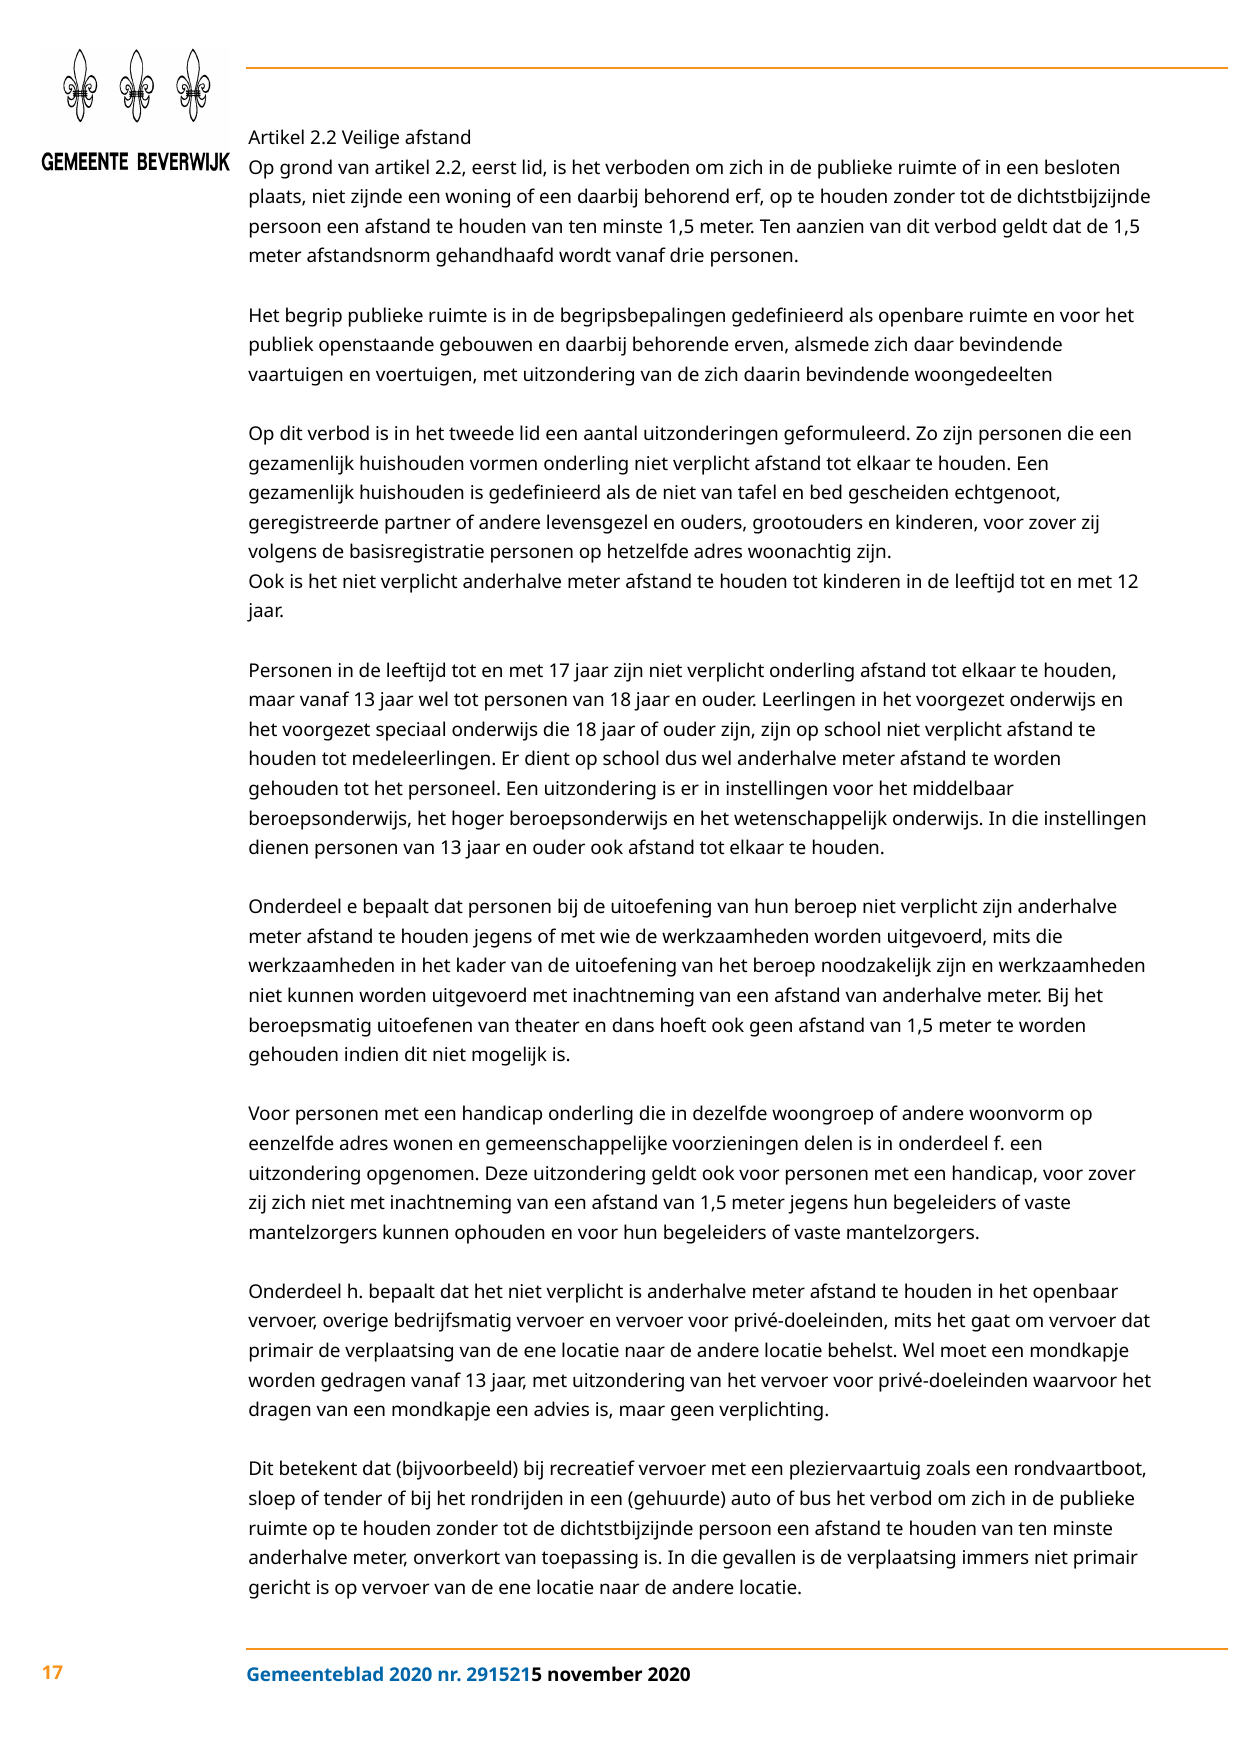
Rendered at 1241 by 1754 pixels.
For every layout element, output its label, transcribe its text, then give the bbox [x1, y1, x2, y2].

text Onderdeel h. bepaalt dat het niet verplicht is anderhalve meter afstand te houden in het openbaar vervoer, overige bedrijfsmatig vervoer en vervoer voor privé-doeleinden, mits het gaat om vervoer dat primair de verplaatsing van de ene locatie naar de andere locatie behelst. Wel moet een mondkapje worden gedragen vanaf 13 jaar, met uitzondering van het vervoer voor privé-doeleinden waarvoor het dragen van een mondkapje een advies is, maar geen verplichting. [248, 1278, 1152, 1422]
text Het begrip publieke ruimte is in de begripsbepalingen gedefinieerd als openbare ruimte en voor het publiek openstaande gebouwen en daarbij behorende erven, alsmede zich daar bevindende vaartuigen en voertuigen, met uitzondering van de zich daarin bevindende woongedeelten [248, 302, 1152, 387]
picture [41, 47, 231, 172]
text Personen in de leeftijd tot en met 17 jaar zijn niet verplicht onderling afstand tot elkaar te houden, maar vanaf 13 jaar wel tot personen van 18 jaar en ouder. Leerlingen in het voorgezet onderwijs en het voorgezet speciaal onderwijs die 18 jaar of ouder zijn, zijn op school niet verplicht afstand te houden tot medeleerlingen. Er dient op school dus wel anderhalve meter afstand te worden gehouden tot het personeel. Een uitzondering is er in instellingen voor het middelbaar beroepsonderwijs, het hoger beroepsonderwijs en het wetenschappelijk onderwijs. In die instellingen dienen personen van 13 jaar en ouder ook afstand tot elkaar te houden. [248, 657, 1152, 860]
text Dit betekent dat (bijvoorbeeld) bij recreatief vervoer met een pleziervaartuig zoals een rondvaartboot, sloep of tender of bij het rondrijden in een (gehuurde) auto of bus het verbod om zich in de publieke ruimte op te houden zonder tot de dichtstbijzijnde persoon een afstand te houden van ten minste anderhalve meter, onverkort van toepassing is. In die gevallen is de verplaatsing immers niet primair gericht is op vervoer van de ene locatie naar de andere locatie. [248, 1456, 1152, 1600]
text Onderdeel e bepaalt dat personen bij de uitoefening van hun beroep niet verplicht zijn anderhalve meter afstand te houden jegens of met wie de werkzaamheden worden uitgevoerd, mits die werkzaamheden in het kader van de uitoefening van het beroep noodzakelijk zijn en werkzaamheden niet kunnen worden uitgevoerd met inachtneming van een afstand van anderhalve meter. Bij het beroepsmatig uitoefenen van theater en dans hoeft ook geen afstand van 1,5 meter te worden gehouden indien dit niet mogelijk is. [248, 893, 1152, 1067]
text Op dit verbod is in het tweede lid een aantal uitzonderingen geformuleerd. Zo zijn personen die een gezamenlijk huishouden vormen onderling niet verplicht afstand tot elkaar te houden. Een gezamenlijk huishouden is gedefinieerd als de niet van tafel en bed gescheiden echtgenoot, geregistreerde partner of andere levensgezel en ouders, grootouders en kinderen, voor zover zij volgens de basisregistratie personen op hetzelfde adres woonachtig zijn. [248, 420, 1152, 564]
text Artikel 2.2 Veilige afstand [248, 124, 1152, 150]
text Voor personen met een handicap onderling die in dezelfde woongroep of andere woonvorm op eenzelfde adres wonen en gemeenschappelijke voorzieningen delen is in onderdeel f. een uitzondering opgenomen. Deze uitzondering geldt ook voor personen met een handicap, voor zover zij zich niet met inachtneming van een afstand van 1,5 meter jegens hun begeleiders of vaste mantelzorgers kunnen ophouden en voor hun begeleiders of vaste mantelzorgers. [248, 1101, 1152, 1245]
text Op grond van artikel 2.2, eerst lid, is het verboden om zich in de publieke ruimte of in een besloten plaats, niet zijnde een woning of een daarbij behorend erf, op te houden zonder tot de dichtstbijzijnde persoon een afstand te houden van ten minste 1,5 meter. Ten aanzien van dit verbod geldt dat de 1,5 meter afstandsnorm gehandhaafd wordt vanaf drie personen. [248, 154, 1152, 268]
text Ook is het niet verplicht anderhalve meter afstand te houden tot kinderen in de leeftijd tot en met 12 jaar. [248, 568, 1152, 623]
